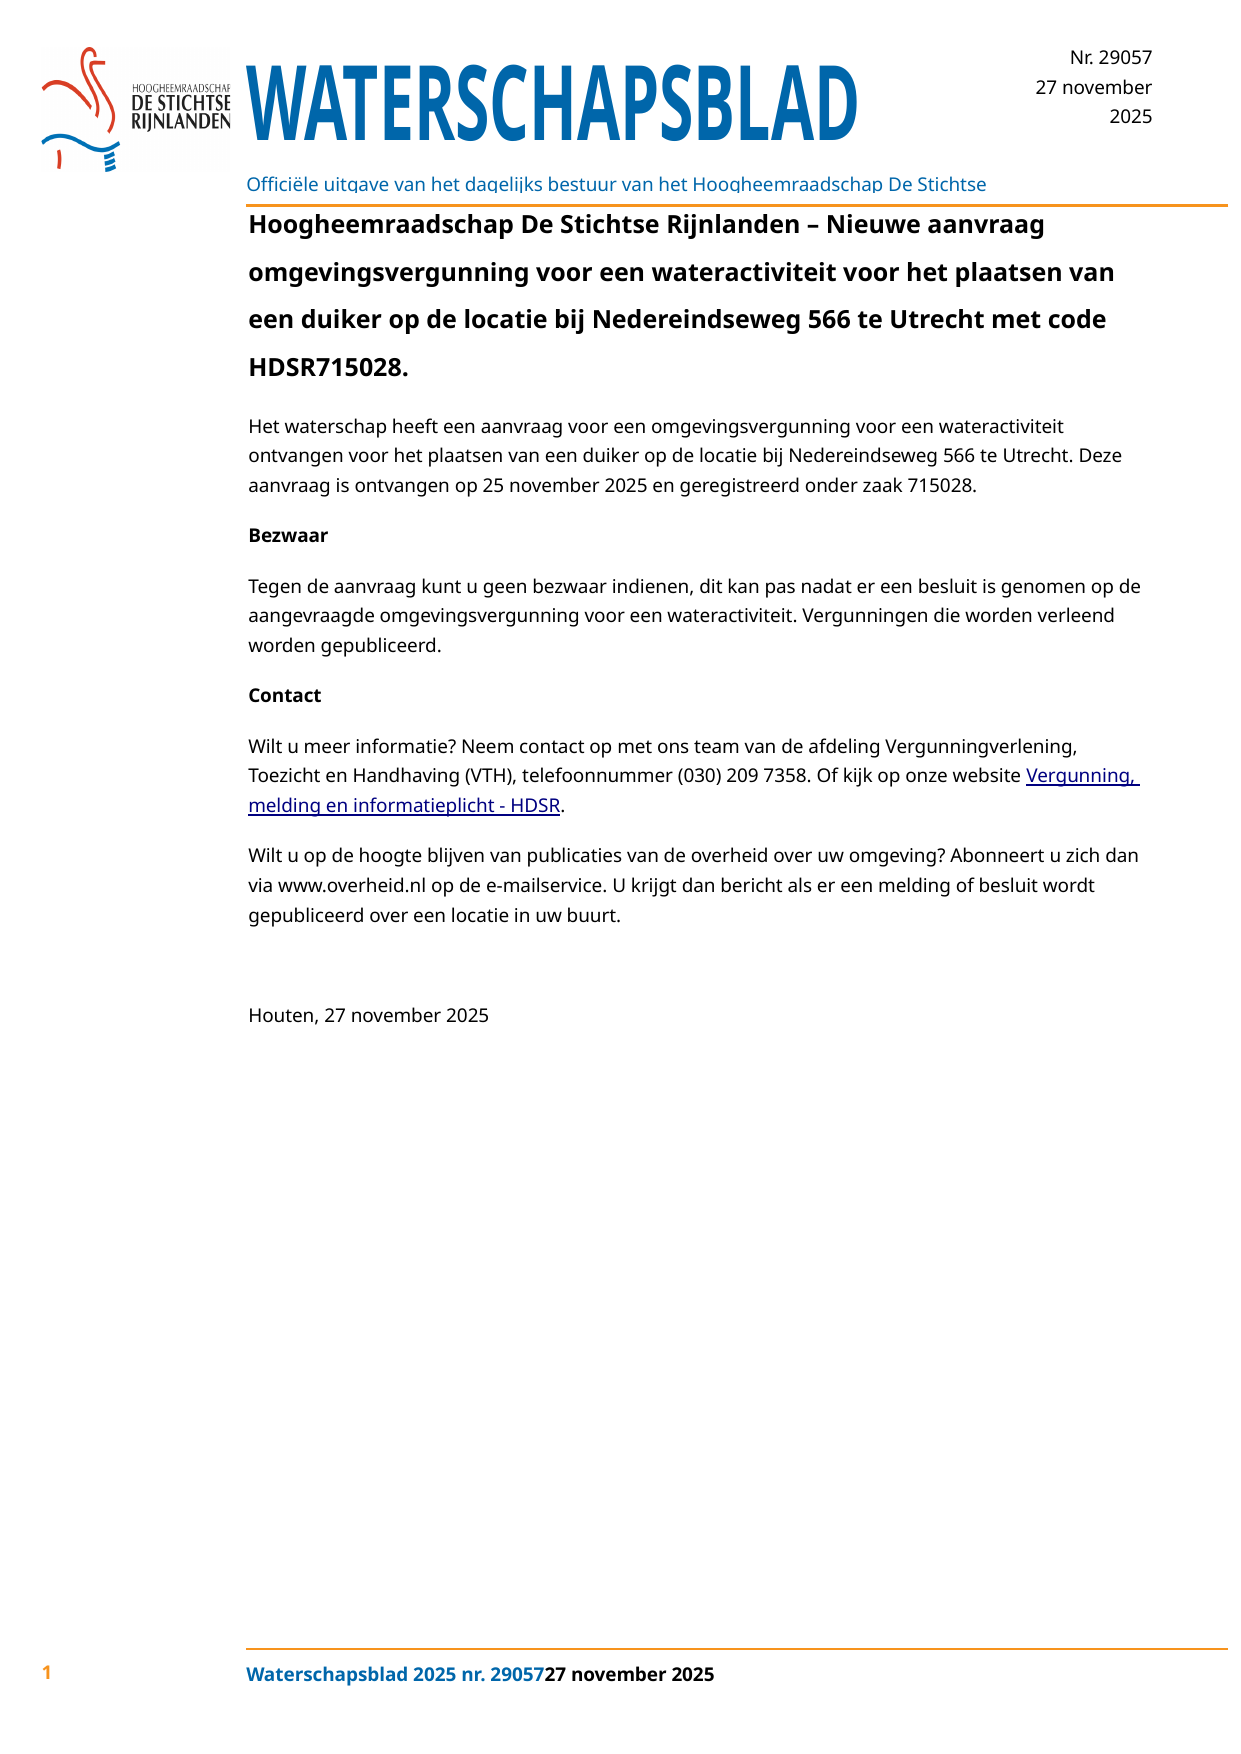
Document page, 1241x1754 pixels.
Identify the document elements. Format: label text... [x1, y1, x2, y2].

picture [41, 47, 231, 172]
text Hoogheemraadschap De Stichtse Rijnlanden – Nieuwe aanvraag omgevingsvergunning voor een wateractiviteit voor het plaatsen van een duiker op de locatie bij Nedereindseweg 566 te Utrecht met code HDSR715028. [248, 207, 1152, 384]
text Het waterschap heeft een aanvraag voor een omgevingsvergunning voor een wateractiviteit ontvangen voor het plaatsen van een duiker op de locatie bij Nedereindseweg 566 te Utrecht. Deze aanvraag is ontvangen op 25 november 2025 en geregistreerd onder zaak 715028. [248, 413, 1152, 498]
text Wilt u op de hoogte blijven van publicaties van de overheid over uw omgeving? Abonneert u zich dan via www.overheid.nl op de e-mailservice. U krijgt dan bericht als er een melding of besluit wordt gepubliceerd over een locatie in uw buurt. [248, 843, 1152, 928]
text Contact [248, 683, 1152, 708]
text Houten, 27 november 2025 [248, 1003, 1152, 1028]
text Bezwaar [248, 523, 1152, 548]
text Wilt u meer informatie? Neem contact op met ons team van de afdeling Vergunningverlening, Toezicht en Handhaving (VTH), telefoonnummer (030) 209 7358. Of kijk op onze website Vergunning, melding en informatieplicht - HDSR. [248, 733, 1152, 818]
text Tegen de aanvraag kunt u geen bezwaar indienen, dit kan pas nadat er een besluit is genomen op de aangevraagde omgevingsvergunning voor een wateractiviteit. Vergunningen die worden verleend worden gepubliceerd. [248, 573, 1152, 658]
